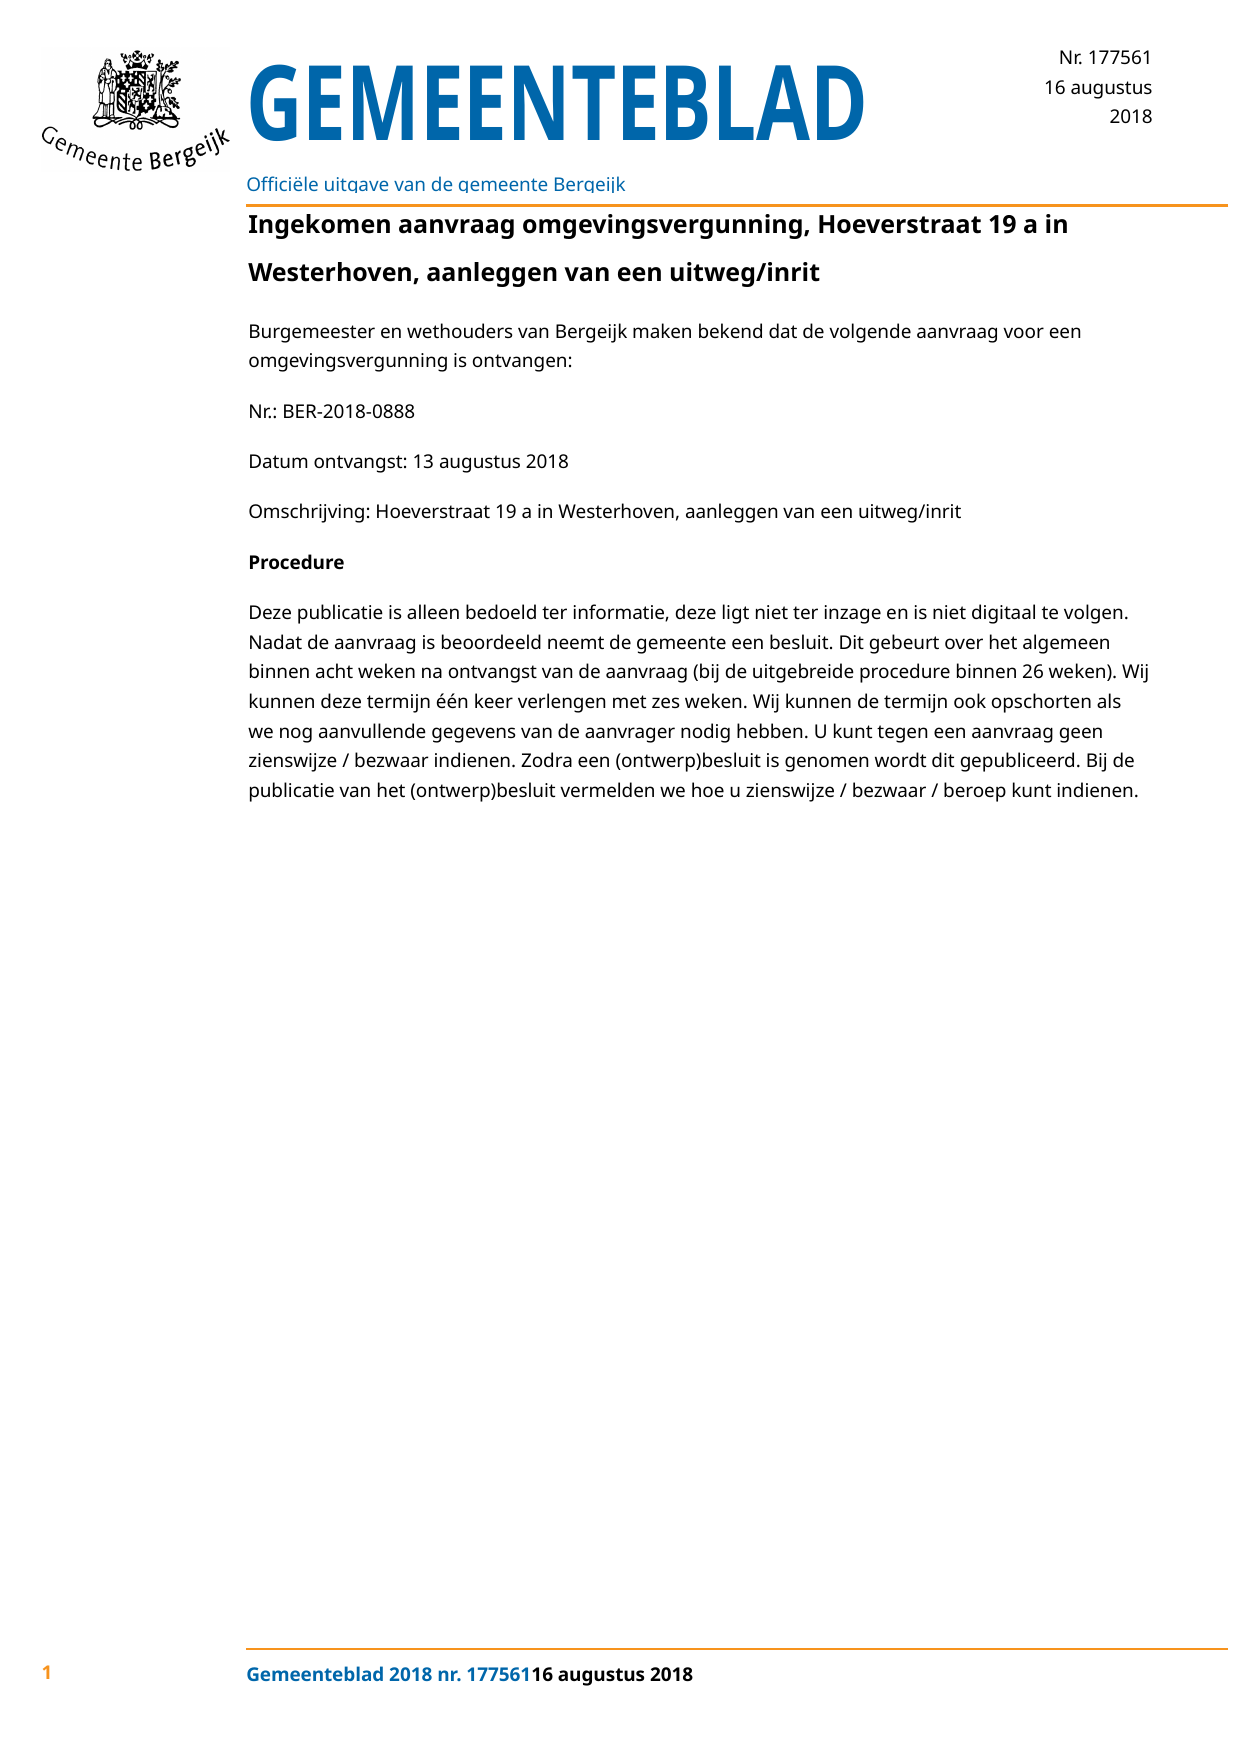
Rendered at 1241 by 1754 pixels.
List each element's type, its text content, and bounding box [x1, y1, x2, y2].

text Procedure [248, 549, 1152, 575]
text Omschrijving: Hoeverstraat 19 a in Westerhoven, aanleggen van een uitweg/inrit [248, 499, 1152, 524]
text Ingekomen aanvraag omgevingsvergunning, Hoeverstraat 19 a in Westerhoven, aanleggen van een uitweg/inrit [248, 207, 1152, 288]
text Burgemeester en wethouders van Bergeijk maken bekend dat de volgende aanvraag voor een omgevingsvergunning is ontvangen: [248, 318, 1152, 373]
text Datum ontvangst: 13 augustus 2018 [248, 448, 1152, 474]
picture [41, 47, 231, 172]
text Deze publicatie is alleen bedoeld ter informatie, deze ligt niet ter inzage en is niet digitaal te volgen. Nadat de aanvraag is beoordeeld neemt de gemeente een besluit. Dit gebeurt over het algemeen binnen acht weken na ontvangst van de aanvraag (bij de uitgebreide procedure binnen 26 weken). Wij kunnen deze termijn één keer verlengen met zes weken. Wij kunnen de termijn ook opschorten als we nog aanvullende gegevens van de aanvrager nodig hebben. U kunt tegen een aanvraag geen zienswijze / bezwaar indienen. Zodra een (ontwerp)besluit is genomen wordt dit gepubliceerd. Bij de publicatie van het (ontwerp)besluit vermelden we hoe u zienswijze / bezwaar / beroep kunt indienen. [248, 599, 1152, 803]
text Nr.: BER-2018-0888 [248, 398, 1152, 424]
